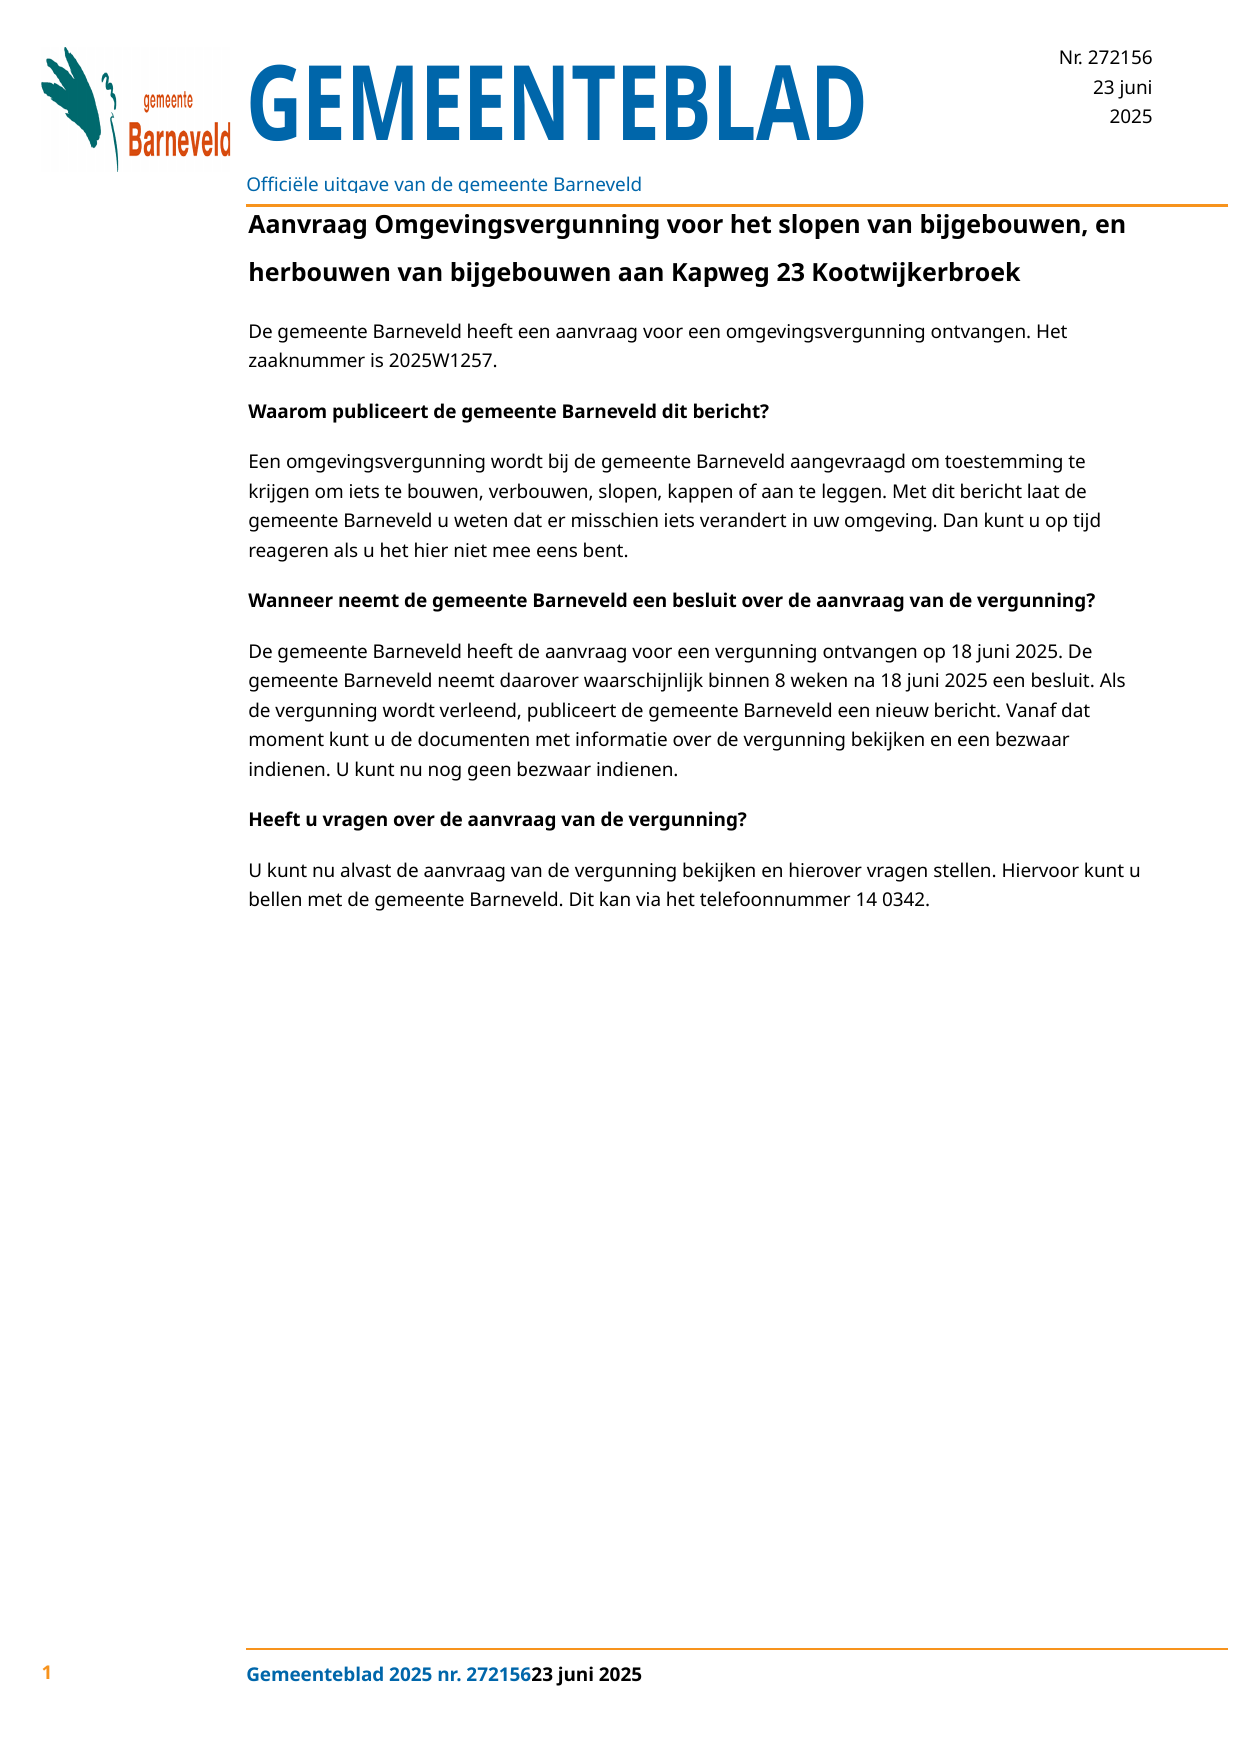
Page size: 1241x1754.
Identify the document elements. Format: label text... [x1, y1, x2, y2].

text De gemeente Barneveld heeft een aanvraag voor een omgevingsvergunning ontvangen. Het zaaknummer is 2025W1257. [248, 318, 1152, 373]
text Een omgevingsvergunning wordt bij de gemeente Barneveld aangevraagd om toestemming te krijgen om iets te bouwen, verbouwen, slopen, kappen of aan te leggen. Met dit bericht laat de gemeente Barneveld u weten dat er misschien iets verandert in uw omgeving. Dan kunt u op tijd reageren als u het hier niet mee eens bent. [248, 448, 1152, 563]
text U kunt nu alvast de aanvraag van de vergunning bekijken en hierover vragen stellen. Hiervoor kunt u bellen met de gemeente Barneveld. Dit kan via het telefoonnummer 14 0342. [248, 857, 1152, 912]
text Heeft u vragen over de aanvraag van de vergunning? [248, 807, 1152, 832]
text Wanneer neemt de gemeente Barneveld een besluit over de aanvraag van de vergunning? [248, 587, 1152, 613]
text Waarom publiceert de gemeente Barneveld dit bericht? [248, 398, 1152, 424]
text De gemeente Barneveld heeft de aanvraag voor een vergunning ontvangen op 18 juni 2025. De gemeente Barneveld neemt daarover waarschijnlijk binnen 8 weken na 18 juni 2025 een besluit. Als de vergunning wordt verleend, publiceert de gemeente Barneveld een nieuw bericht. Vanaf dat moment kunt u de documenten met informatie over de vergunning bekijken en een bezwaar indienen. U kunt nu nog geen bezwaar indienen. [248, 638, 1152, 782]
text Aanvraag Omgevingsvergunning voor het slopen van bijgebouwen, en herbouwen van bijgebouwen aan Kapweg 23 Kootwijkerbroek [248, 207, 1152, 288]
picture [41, 47, 231, 172]
